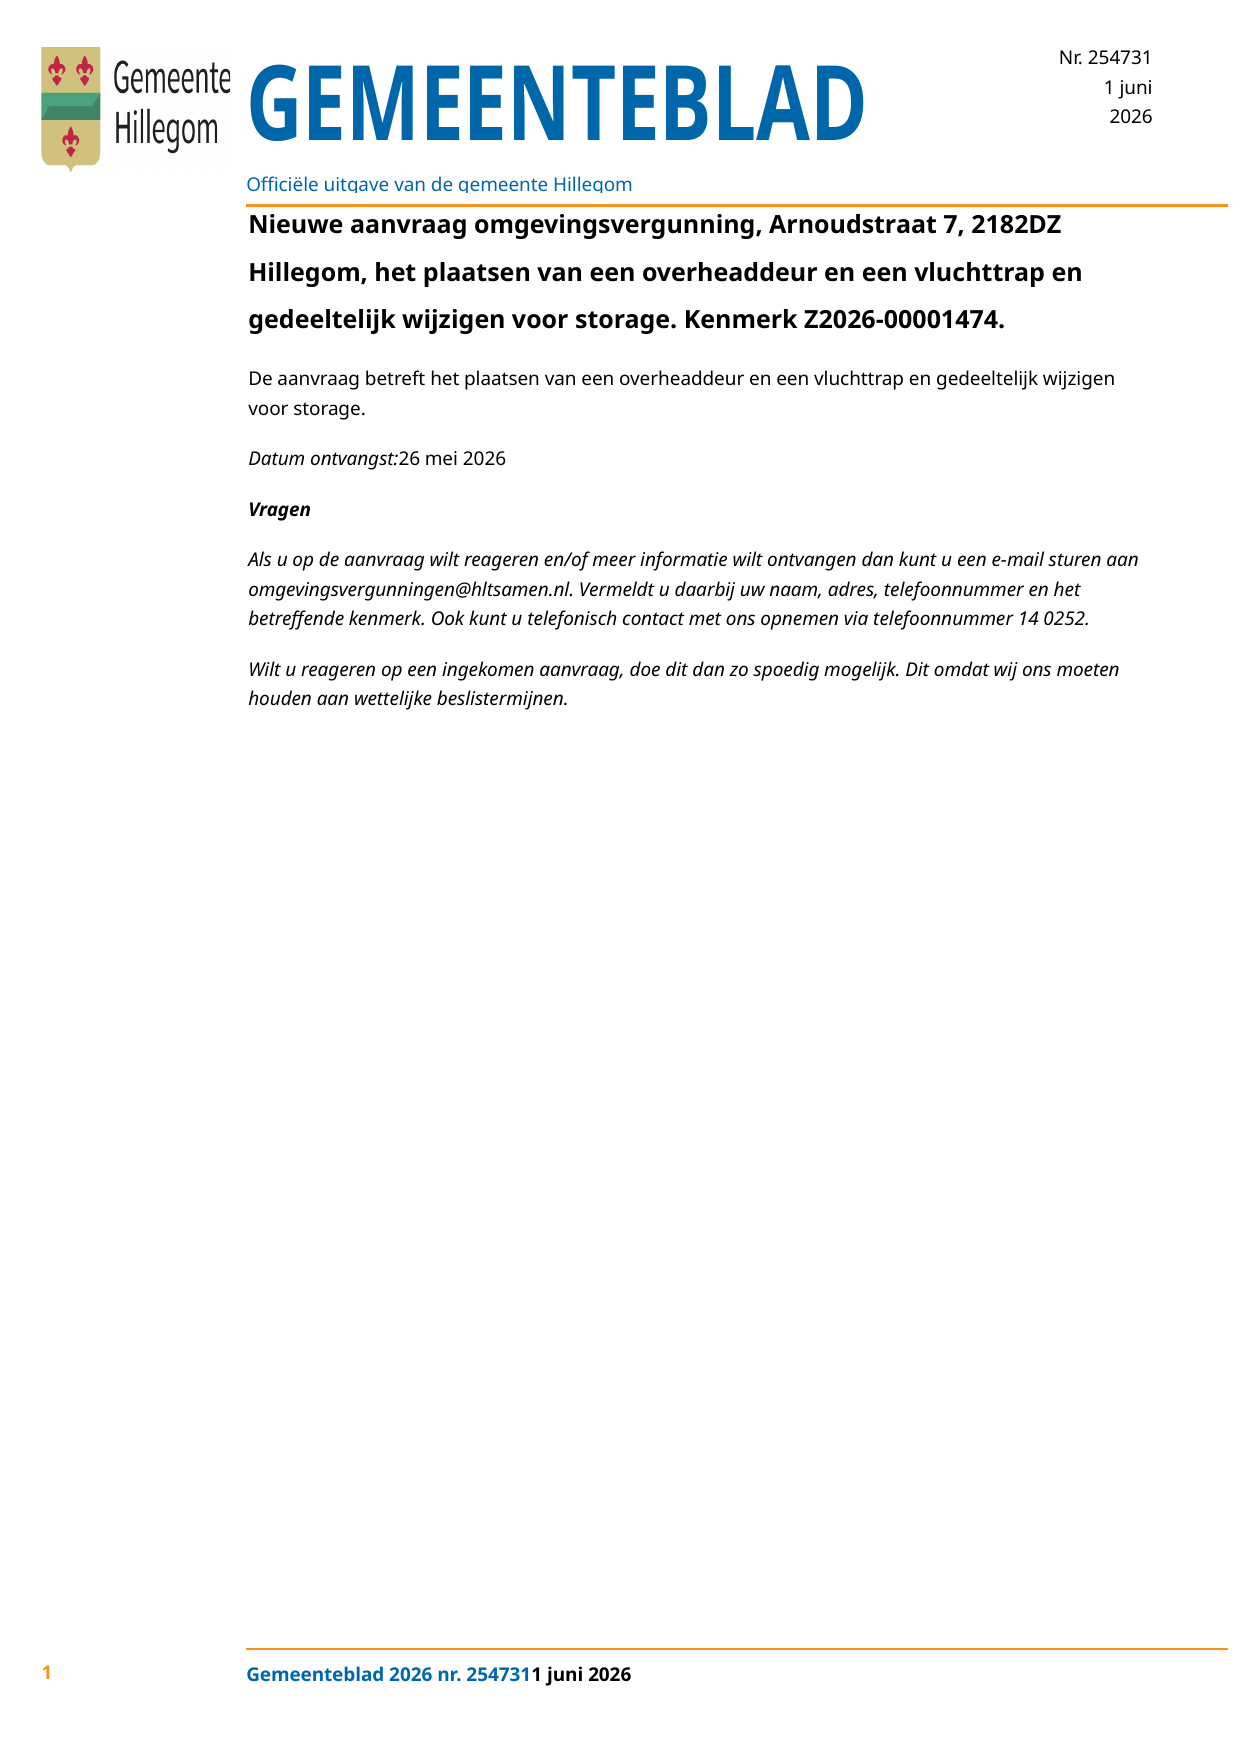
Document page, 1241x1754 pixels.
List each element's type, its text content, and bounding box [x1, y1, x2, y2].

text Nieuwe aanvraag omgevingsvergunning, Arnoudstraat 7, 2182DZ Hillegom, het plaatsen van een overheaddeur en een vluchttrap en gedeeltelijk wijzigen voor storage. Kenmerk Z2026-00001474. [248, 207, 1152, 336]
text Als u op de aanvraag wilt reageren en/of meer informatie wilt ontvangen dan kunt u een e-mail sturen aan omgevingsvergunningen@hltsamen.nl. Vermeldt u daarbij uw naam, adres, telefoonnummer en het betreffende kenmerk. Ook kunt u telefonisch contact met ons opnemen via telefoonnummer 14 0252. [248, 546, 1152, 631]
picture [41, 47, 231, 172]
text Datum ontvangst:26 mei 2026 [248, 446, 1152, 471]
text Wilt u reageren op een ingekomen aanvraag, doe dit dan zo spoedig mogelijk. Dit omdat wij ons moeten houden aan wettelijke beslistermijnen. [248, 656, 1152, 711]
text De aanvraag betreft het plaatsen van een overheaddeur en een vluchttrap en gedeeltelijk wijzigen voor storage. [248, 366, 1152, 421]
text Vragen [248, 496, 1152, 522]
